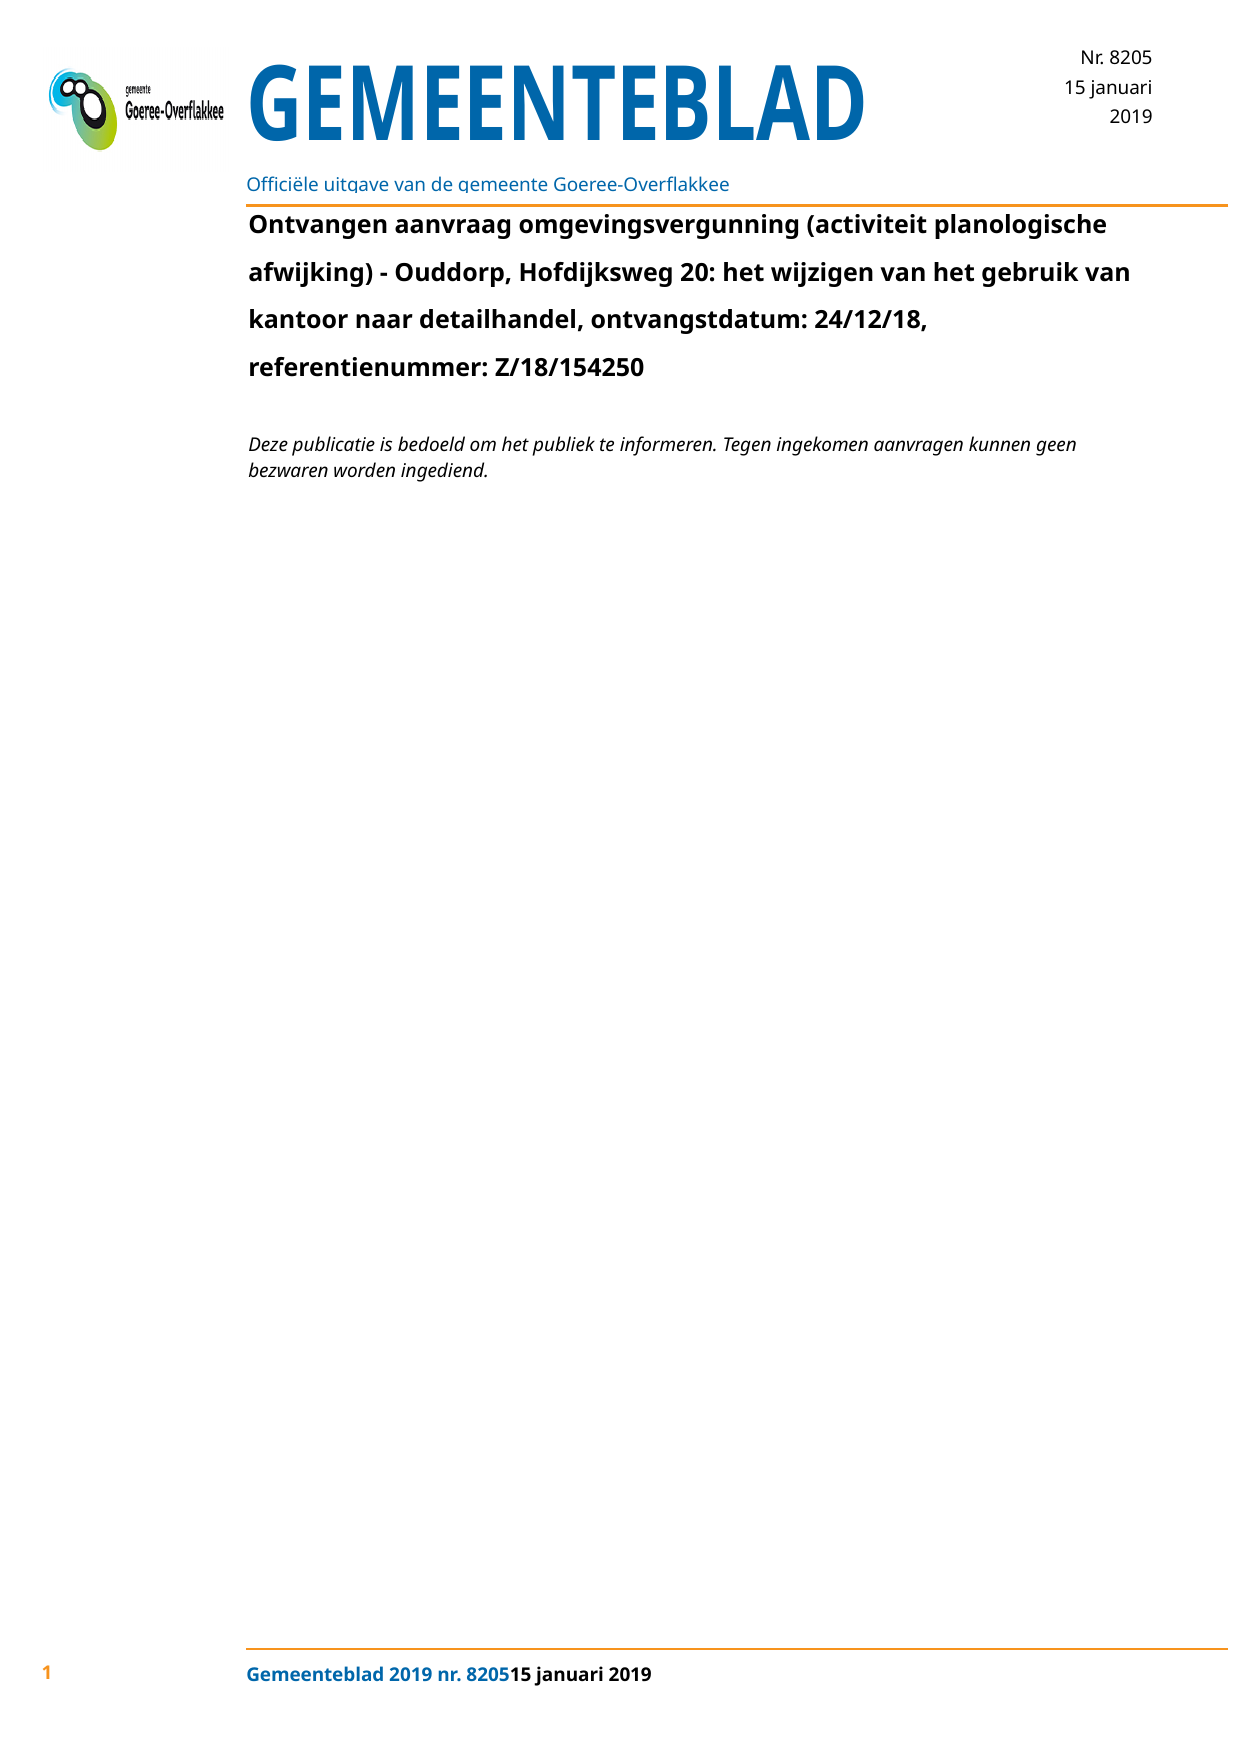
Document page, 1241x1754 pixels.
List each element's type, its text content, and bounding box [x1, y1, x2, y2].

picture [41, 47, 231, 172]
text Deze publicatie is bedoeld om het publiek te informeren. Tegen ingekomen aanvragen kunnen geen bezwaren worden ingediend. [248, 431, 1152, 483]
text Ontvangen aanvraag omgevingsvergunning (activiteit planologische afwijking) - Ouddorp, Hofdijksweg 20: het wijzigen van het gebruik van kantoor naar detailhandel, ontvangstdatum: 24/12/18, referentienummer: Z/18/154250 [248, 207, 1152, 384]
